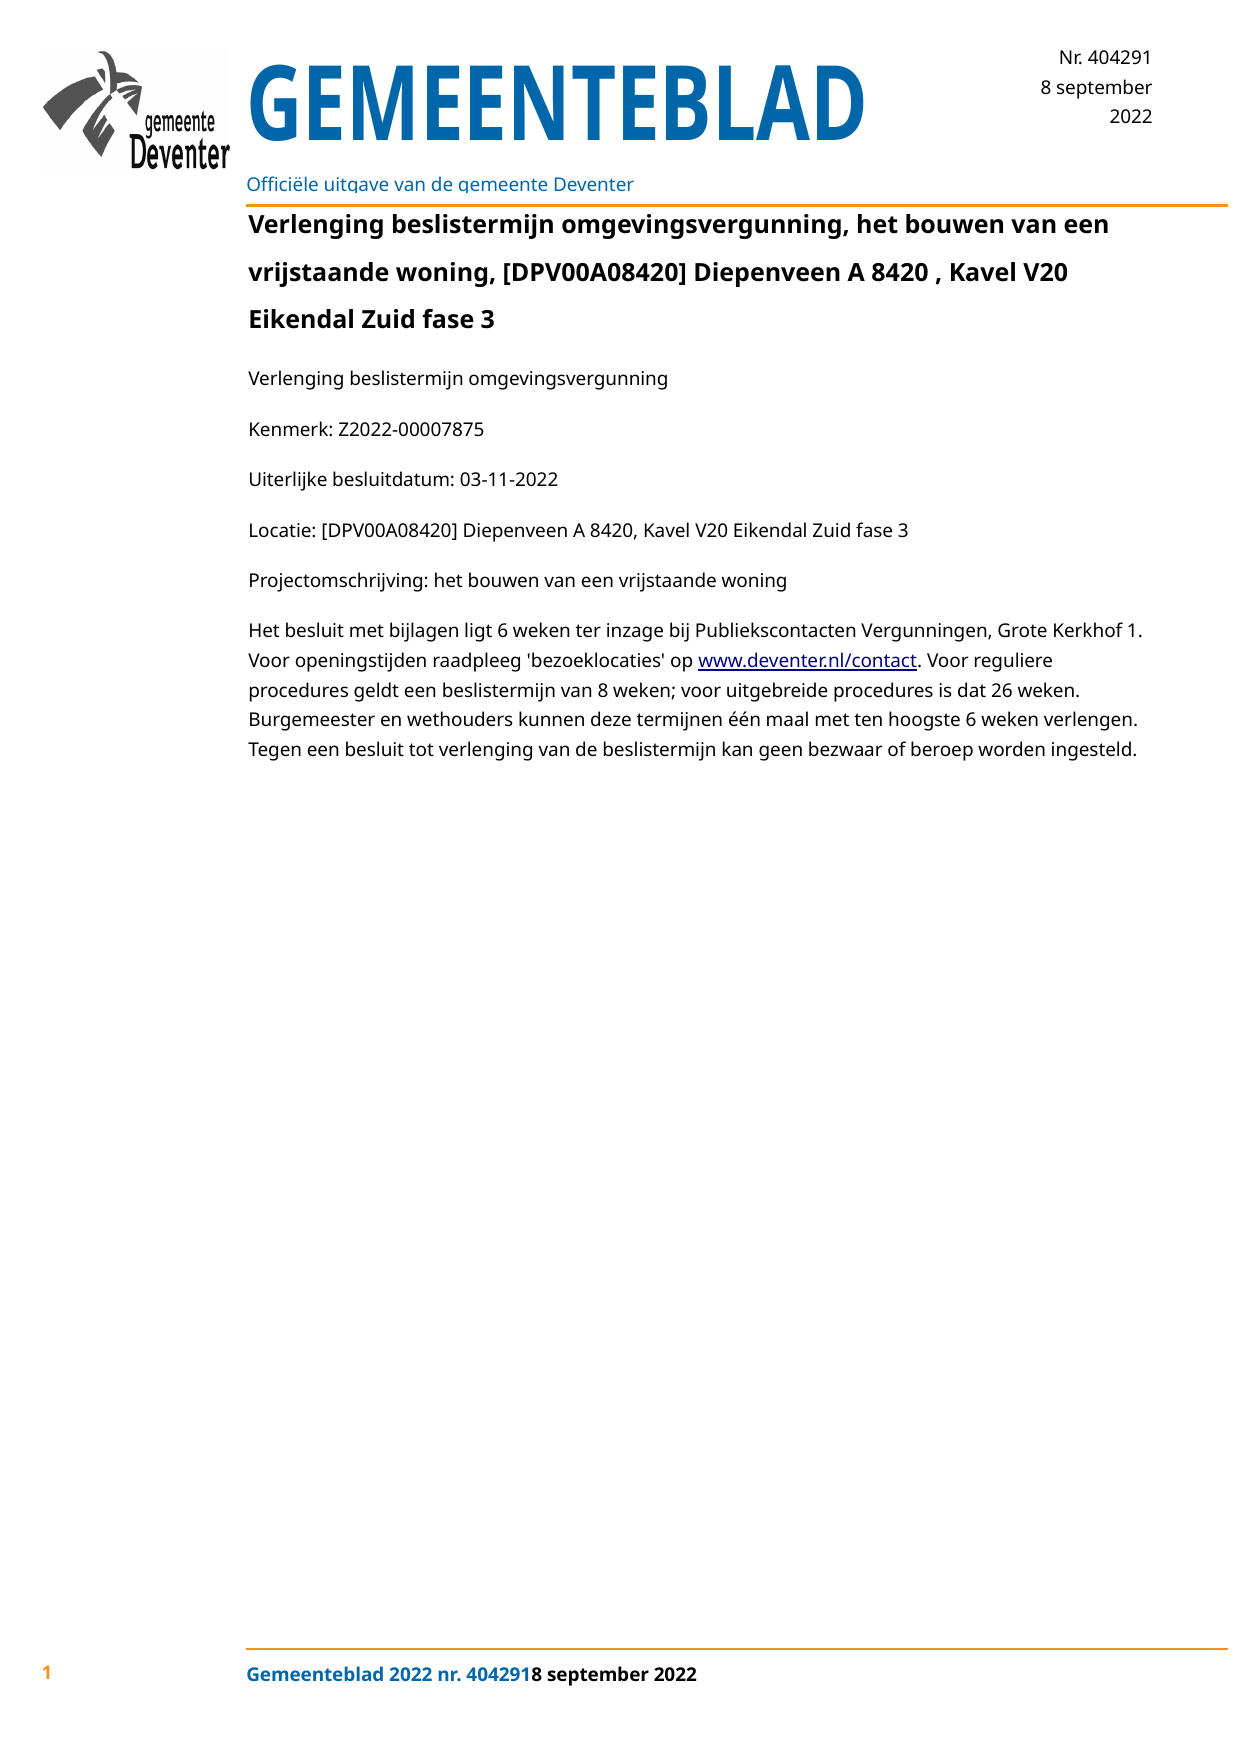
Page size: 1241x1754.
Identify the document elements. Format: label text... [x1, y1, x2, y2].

text Kenmerk: Z2022-00007875 [248, 416, 1152, 442]
text Het besluit met bijlagen ligt 6 weken ter inzage bij Publiekscontacten Vergunningen, Grote Kerkhof 1. Voor openingstijden raadpleeg 'bezoeklocaties' op www.deventer.nl/contact. Voor reguliere procedures geldt een beslistermijn van 8 weken; voor uitgebreide procedures is dat 26 weken. Burgemeester en wethouders kunnen deze termijnen één maal met ten hoogste 6 weken verlengen. Tegen een besluit tot verlenging van de beslistermijn kan geen bezwaar of beroep worden ingesteld. [248, 618, 1152, 762]
text Locatie: [DPV00A08420] Diepenveen A 8420, Kavel V20 Eikendal Zuid fase 3 [248, 517, 1152, 542]
text Verlenging beslistermijn omgevingsvergunning, het bouwen van een vrijstaande woning, [DPV00A08420] Diepenveen A 8420 , Kavel V20 Eikendal Zuid fase 3 [248, 207, 1152, 336]
text Uiterlijke besluitdatum: 03-11-2022 [248, 466, 1152, 492]
picture [41, 47, 231, 172]
text Projectomschrijving: het bouwen van een vrijstaande woning [248, 567, 1152, 593]
text Verlenging beslistermijn omgevingsvergunning [248, 366, 1152, 391]
